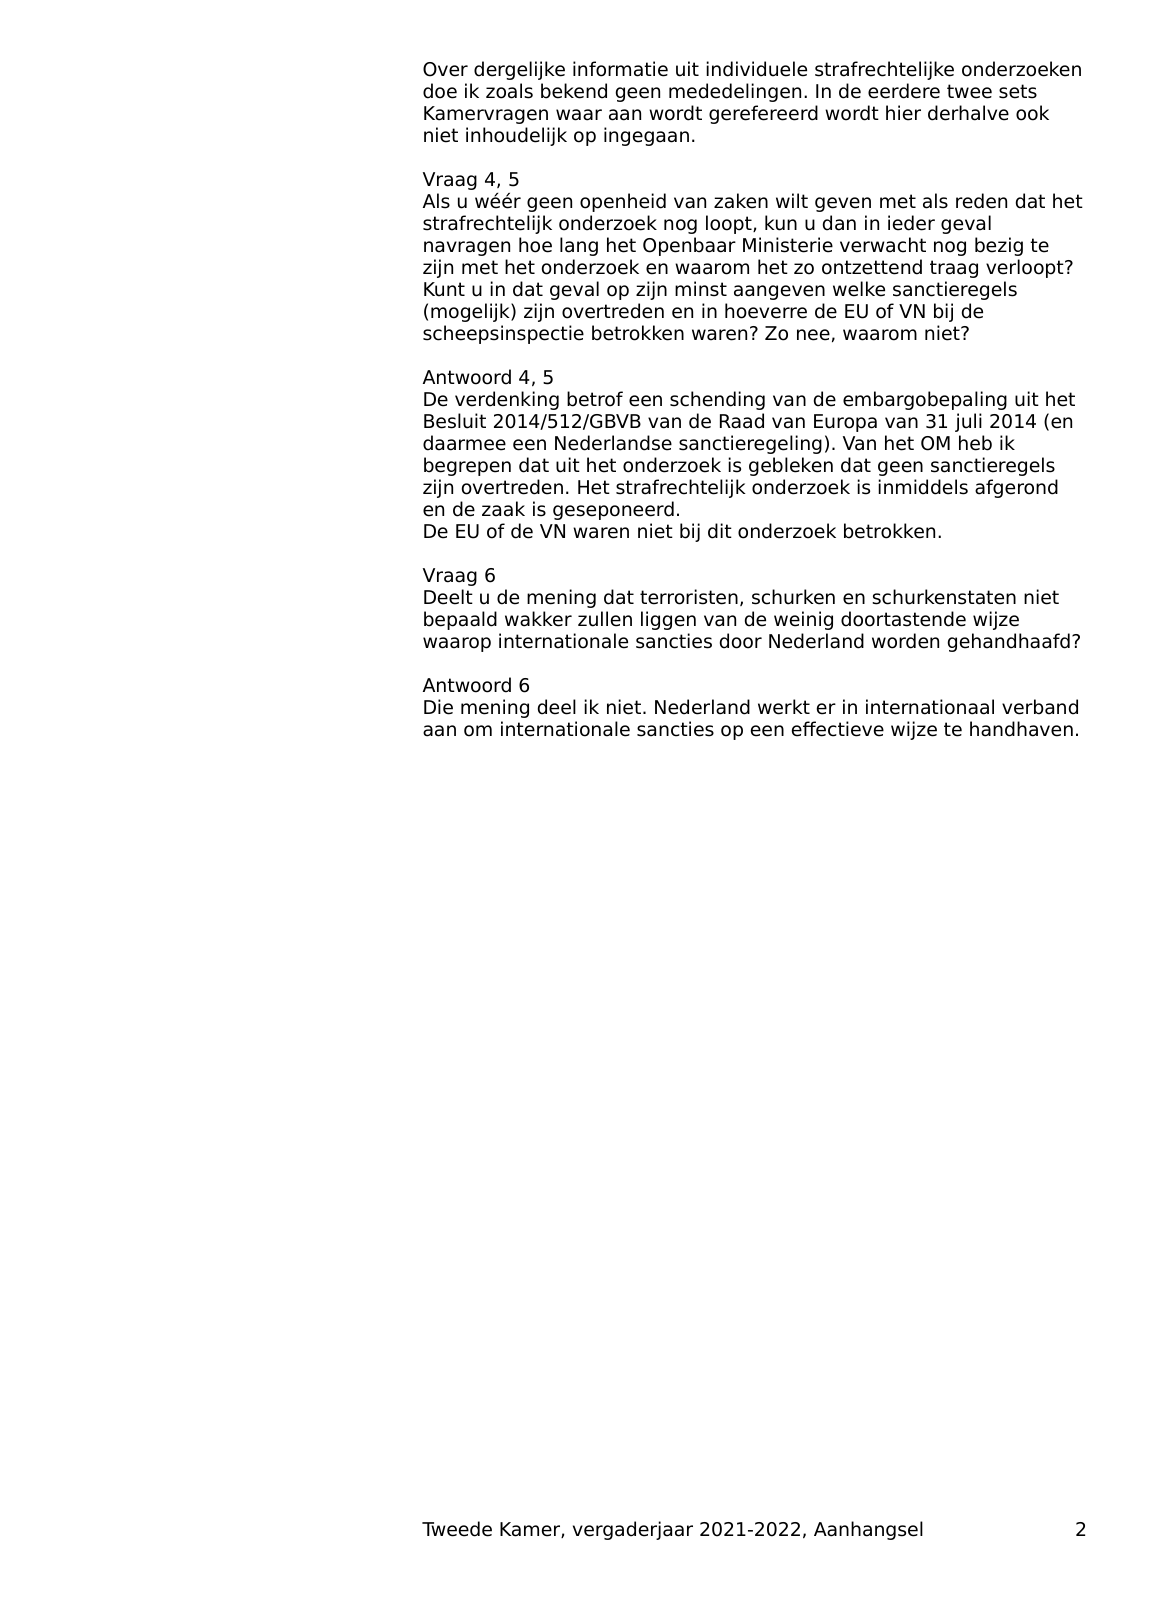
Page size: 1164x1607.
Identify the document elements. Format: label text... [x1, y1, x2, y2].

text Antwoord 6 [422, 675, 1087, 697]
text Vraag 6 [422, 565, 1087, 587]
text Kunt u in dat geval op zijn minst aangeven welke sanctieregels (mogelijk) zijn overtreden en in hoeverre de EU of VN bij de scheepsinspectie betrokken waren? Zo nee, waarom niet? [422, 279, 1087, 345]
text Over dergelijke informatie uit individuele strafrechtelijke onderzoeken doe ik zoals bekend geen mededelingen. In de eerdere twee sets Kamervragen waar aan wordt gerefereerd wordt hier derhalve ook niet inhoudelijk op ingegaan. [422, 59, 1087, 147]
text De EU of de VN waren niet bij dit onderzoek betrokken. [422, 521, 1087, 543]
text Deelt u de mening dat terroristen, schurken en schurkenstaten niet bepaald wakker zullen liggen van de weinig doortastende wijze waarop internationale sancties door Nederland worden gehandhaafd? [422, 587, 1087, 653]
text Vraag 4, 5 [422, 169, 1087, 191]
text Die mening deel ik niet. Nederland werkt er in internationaal verband aan om internationale sancties op een effectieve wijze te handhaven. [422, 697, 1087, 741]
text De verdenking betrof een schending van de embargobepaling uit het Besluit 2014/512/GBVB van de Raad van Europa van 31 juli 2014 (en daarmee een Nederlandse sanctieregeling). Van het OM heb ik begrepen dat uit het onderzoek is gebleken dat geen sanctieregels zijn overtreden. Het strafrechtelijk onderzoek is inmiddels afgerond en de zaak is geseponeerd. [422, 389, 1087, 521]
text Als u wéér geen openheid van zaken wilt geven met als reden dat het strafrechtelijk onderzoek nog loopt, kun u dan in ieder geval navragen hoe lang het Openbaar Ministerie verwacht nog bezig te zijn met het onderzoek en waarom het zo ontzettend traag verloopt? [422, 191, 1087, 279]
text Antwoord 4, 5 [422, 367, 1087, 389]
